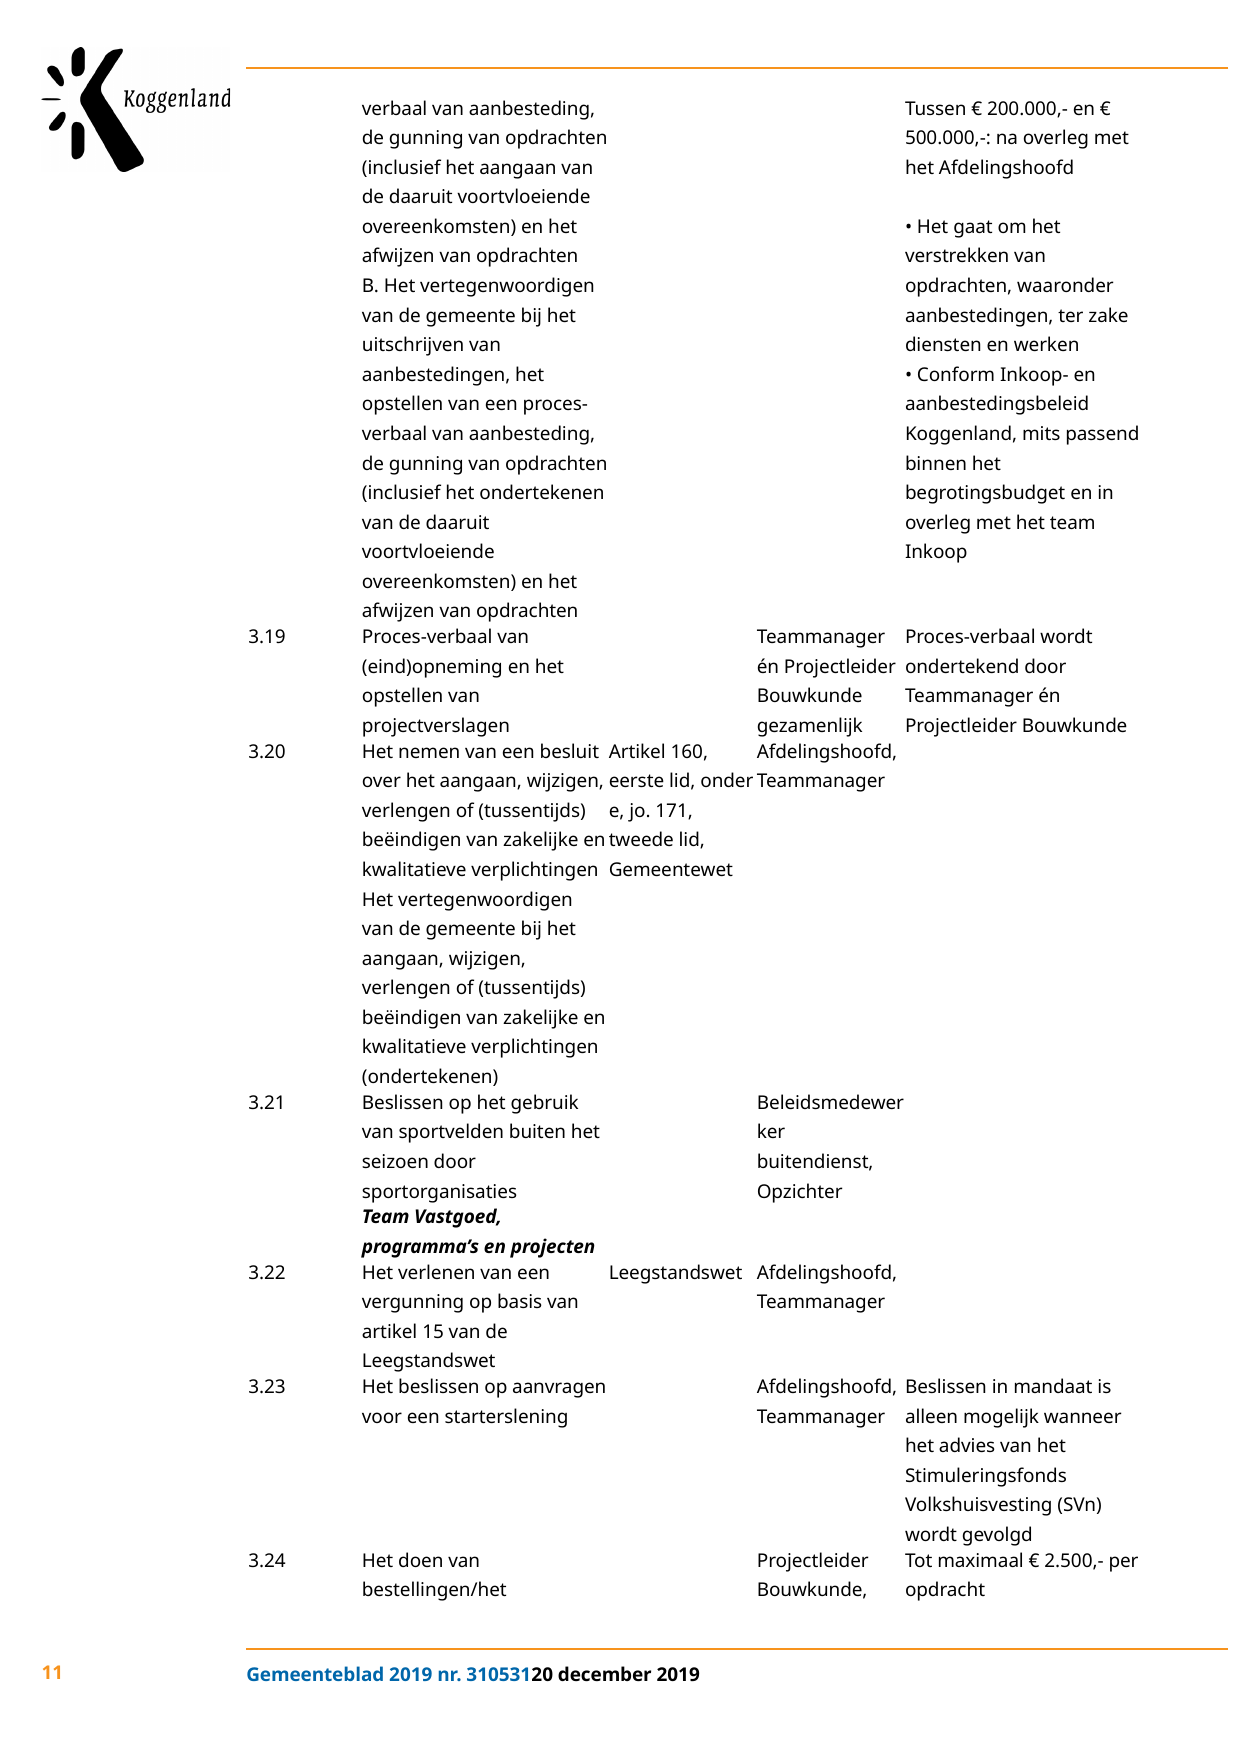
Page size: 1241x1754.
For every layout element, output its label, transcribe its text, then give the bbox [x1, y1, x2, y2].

table_cell [609, 95, 757, 623]
table_cell 3.22 [248, 1259, 362, 1373]
table_cell Het beslissen op aanvragen voor een starterslening [362, 1373, 608, 1547]
table_cell Beleidsmedewerker buitendienst, Opzichter [757, 1089, 905, 1203]
table_cell [757, 1204, 905, 1259]
table_cell Het verlenen van een vergunning op basis van artikel 15 van de Leegstandswet [362, 1259, 608, 1373]
table_cell Projectleider Bouwkunde, [757, 1547, 905, 1602]
table_cell [905, 738, 1152, 1089]
table_cell [609, 1373, 757, 1547]
table_cell Tussen € 200.000,- en € 500.000,-: na overleg met het Afdelingshoofd • Het gaat om het verstrekken van opdrachten, waaronder aanbestedingen, ter zake diensten en werken • Conform Inkoop- en aanbestedingsbeleid Koggenland, mits passend binnen het begrotingsbudget en in overleg met het team Inkoop [905, 95, 1152, 623]
table_cell [609, 624, 757, 738]
table_cell [609, 1089, 757, 1203]
table_cell Beslissen op het gebruik van sportvelden buiten het seizoen door sportorganisaties [362, 1089, 608, 1203]
table_cell Leegstandswet [609, 1259, 757, 1373]
picture [41, 47, 231, 172]
table_cell Team Vastgoed, programma’s en projecten [362, 1204, 608, 1259]
table_cell 3.20 [248, 738, 362, 1089]
table_cell Artikel 160, eerste lid, onder e, jo. 171, tweede lid, Gemeentewet [609, 738, 757, 1089]
table_cell [609, 1547, 757, 1602]
table_cell [757, 95, 905, 623]
table_cell 3.24 [248, 1547, 362, 1602]
table_cell [905, 1089, 1152, 1203]
table_cell Het nemen van een besluit over het aangaan, wijzigen, verlengen of (tussentijds) beëindigen van zakelijke en kwalitatieve verplichtingen Het vertegenwoordigen van de gemeente bij het aangaan, wijzigen, verlengen of (tussentijds) beëindigen van zakelijke en kwalitatieve verplichtingen (ondertekenen) [362, 738, 608, 1089]
table_cell [248, 1204, 362, 1259]
table_cell Afdelingshoofd, Teammanager [757, 738, 905, 1089]
table_cell Beslissen in mandaat is alleen mogelijk wanneer het advies van het Stimuleringsfonds Volkshuisvesting (SVn) wordt gevolgd [905, 1373, 1152, 1547]
table_cell 3.23 [248, 1373, 362, 1547]
table_cell Proces-verbaal wordt ondertekend door Teammanager én Projectleider Bouwkunde [905, 624, 1152, 738]
table_cell 3.21 [248, 1089, 362, 1203]
table_cell Het doen van bestellingen/het [362, 1547, 608, 1602]
table_cell 3.19 [248, 624, 362, 738]
table_cell [905, 1204, 1152, 1259]
table_cell Afdelingshoofd, Teammanager [757, 1373, 905, 1547]
table_cell [248, 95, 362, 623]
table_cell [609, 1204, 757, 1259]
table_cell Teammanager én Projectleider Bouwkunde gezamenlijk [757, 624, 905, 738]
table_cell Tot maximaal € 2.500,- per opdracht [905, 1547, 1152, 1602]
table_cell [905, 1259, 1152, 1373]
table_cell Proces-verbaal van (eind)opneming en het opstellen van projectverslagen [362, 624, 608, 738]
table_cell verbaal van aanbesteding, de gunning van opdrachten (inclusief het aangaan van de daaruit voortvloeiende overeenkomsten) en het afwijzen van opdrachten B. Het vertegenwoordigen van de gemeente bij het uitschrijven van aanbestedingen, het opstellen van een proces-verbaal van aanbesteding, de gunning van opdrachten (inclusief het ondertekenen van de daaruit voortvloeiende overeenkomsten) en het afwijzen van opdrachten [362, 95, 608, 623]
table_cell Afdelingshoofd, Teammanager [757, 1259, 905, 1373]
